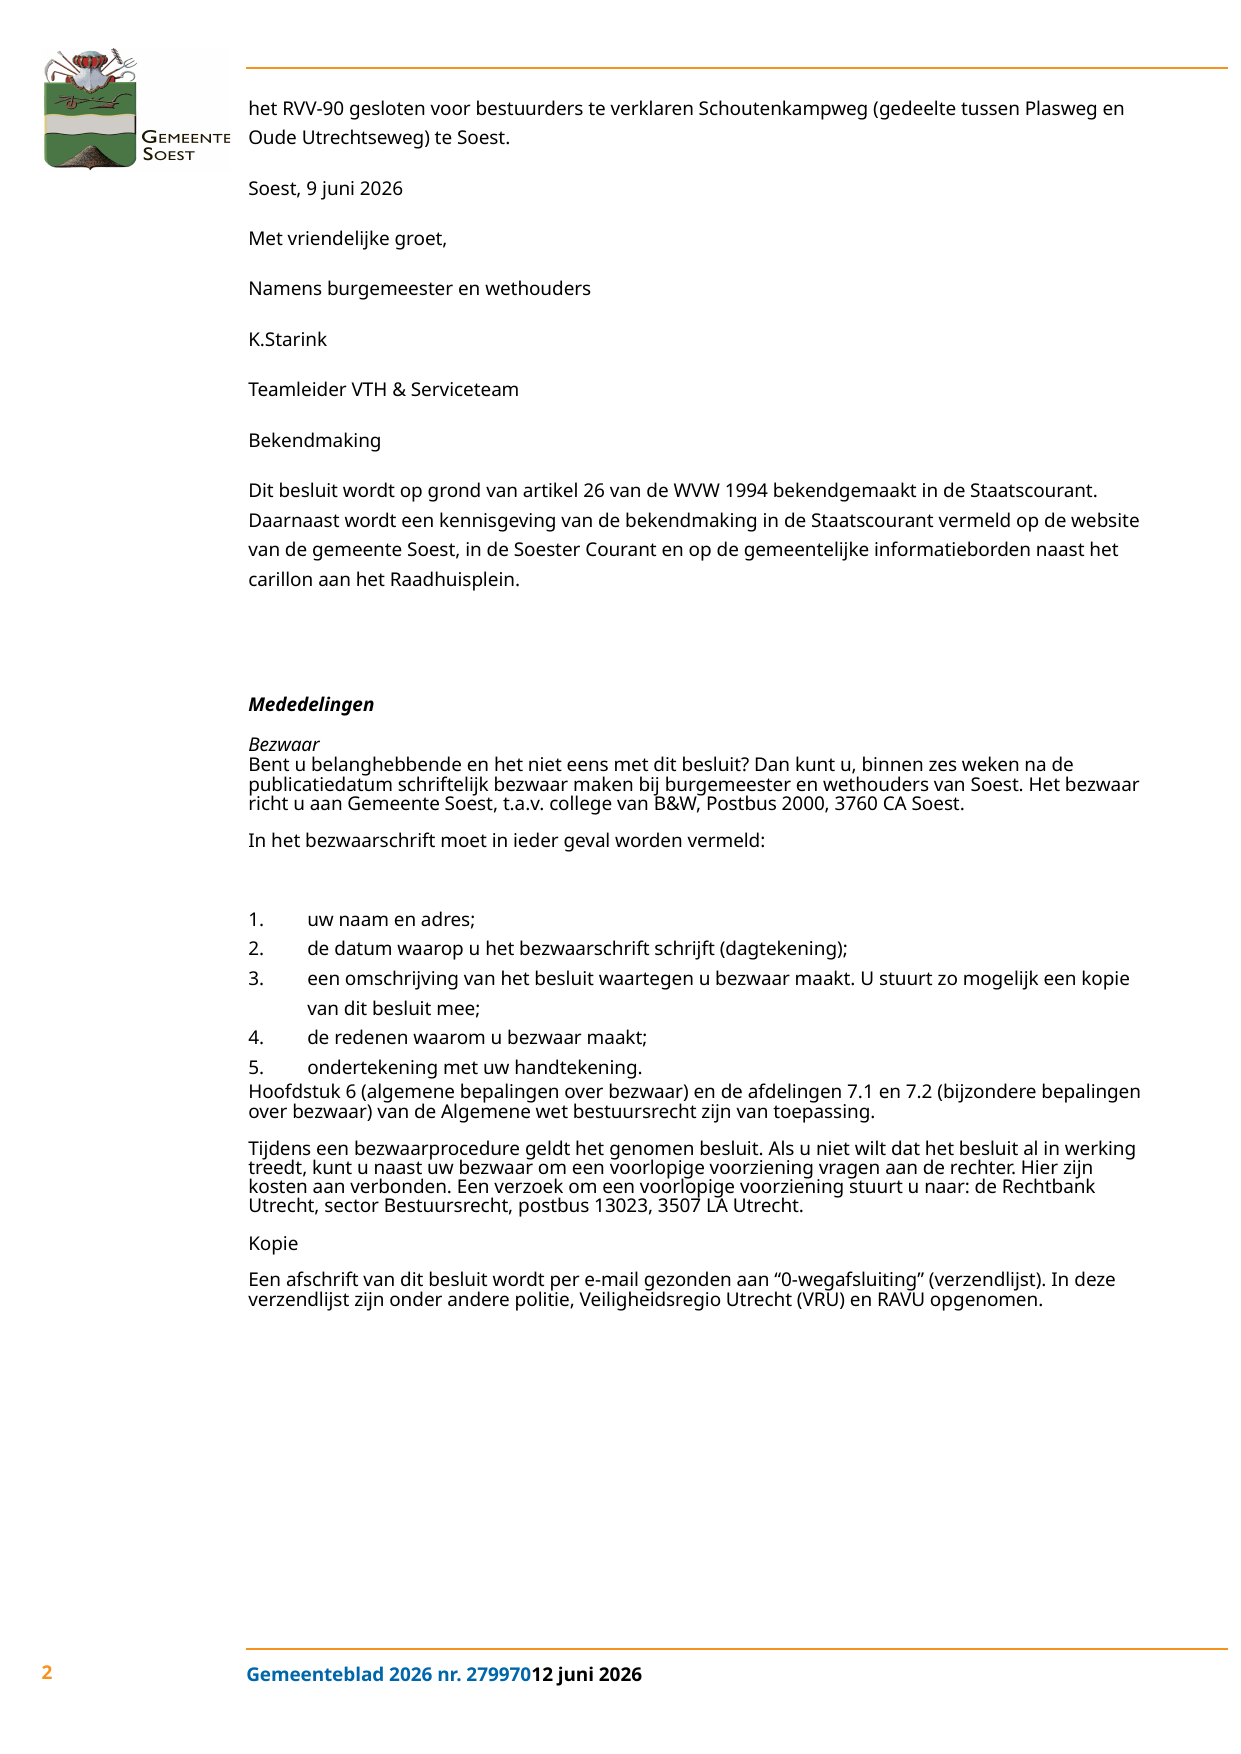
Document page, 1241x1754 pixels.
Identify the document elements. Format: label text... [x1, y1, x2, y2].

text Mededelingen [248, 691, 1152, 717]
text K.Starink [248, 326, 1152, 352]
text Bekendmaking [248, 427, 1152, 453]
list de datum waarop u het bezwaarschrift schrijft (dagtekening); [248, 936, 1152, 961]
text Teamleider VTH & Serviceteam [248, 376, 1152, 402]
text Met vriendelijke groet, [248, 225, 1152, 251]
text Hoofdstuk 6 (algemene bepalingen over bezwaar) en de afdelingen 7.1 en 7.2 (bijzondere bepalingen over bezwaar) van de Algemene wet bestuursrecht zijn van toepassing. [248, 1083, 1152, 1122]
text Tijdens een bezwaarprocedure geldt het genomen besluit. Als u niet wilt dat het besluit al in werking treedt, kunt u naast uw bezwaar om een voorlopige voorziening vragen aan de rechter. Hier zijn kosten aan verbonden. Een verzoek om een voorlopige voorziening stuurt u naar: de Rechtbank Utrecht, sector Bestuursrecht, postbus 13023, 3507 LA Utrecht. [248, 1140, 1152, 1217]
text Namens burgemeester en wethouders [248, 276, 1152, 301]
picture [41, 47, 231, 172]
text Bent u belanghebbende en het niet eens met dit besluit? Dan kunt u, binnen zes weken na de publicatiedatum schriftelijk bezwaar maken bij burgemeester en wethouders van Soest. Het bezwaar richt u aan Gemeente Soest, t.a.v. college van B&W, Postbus 2000, 3760 CA Soest. [248, 756, 1152, 814]
text het RVV-90 gesloten voor bestuurders te verklaren Schoutenkampweg (gedeelte tussen Plasweg en Oude Utrechtseweg) te Soest. [248, 95, 1152, 150]
text Soest, 9 juni 2026 [248, 175, 1152, 201]
list ondertekening met uw handtekening. [248, 1054, 1152, 1079]
text Bezwaar [248, 731, 1152, 756]
text Een afschrift van dit besluit wordt per e-mail gezonden aan “0-wegafsluiting” (verzendlijst). In deze verzendlijst zijn onder andere politie, Veiligheidsregio Utrecht (VRU) en RAVU opgenomen. [248, 1271, 1152, 1310]
list uw naam en adres; [248, 906, 1152, 932]
list de redenen waarom u bezwaar maakt; [248, 1024, 1152, 1050]
text Kopie [248, 1234, 1152, 1254]
text Dit besluit wordt op grond van artikel 26 van de WVW 1994 bekendgemaakt in de Staatscourant. Daarnaast wordt een kennisgeving van de bekendmaking in de Staatscourant vermeld op de website van de gemeente Soest, in de Soester Courant en op de gemeentelijke informatieborden naast het carillon aan het Raadhuisplein. [248, 477, 1152, 592]
text In het bezwaarschrift moet in ieder geval worden vermeld: [248, 832, 1152, 851]
list een omschrijving van het besluit waartegen u bezwaar maakt. U stuurt zo mogelijk een kopie van dit besluit mee; [248, 965, 1152, 1020]
